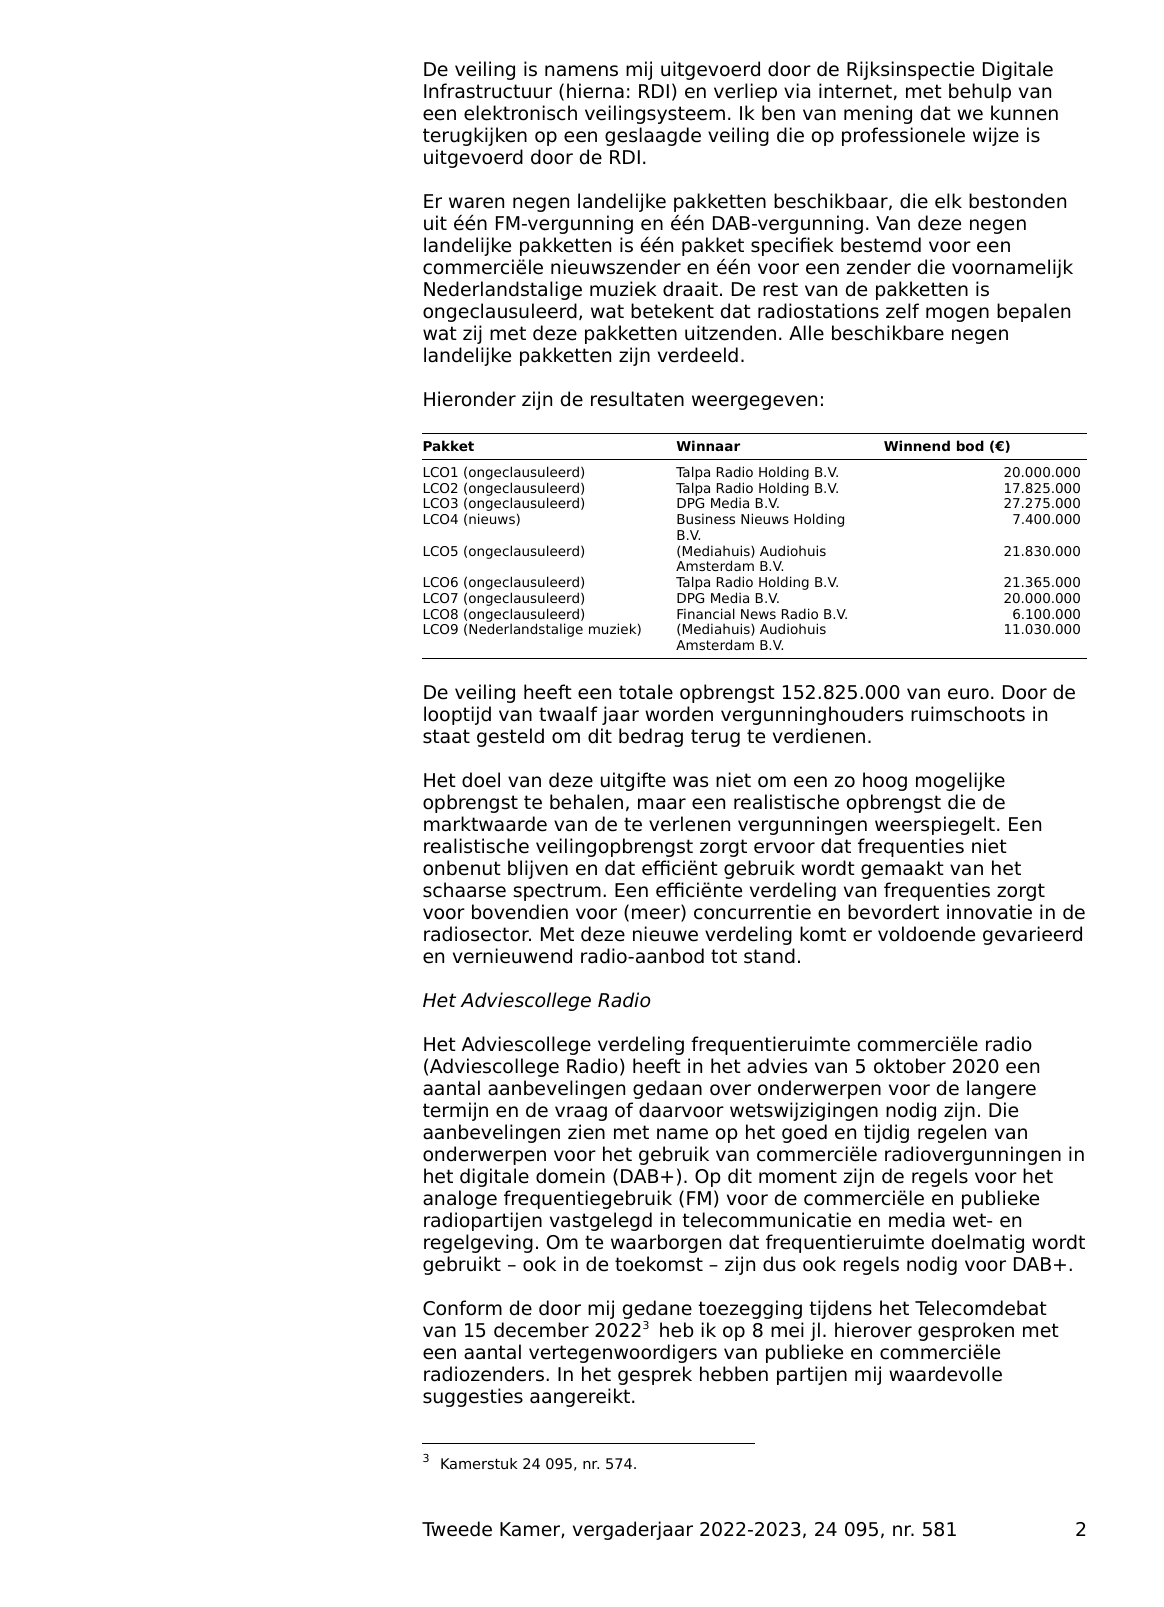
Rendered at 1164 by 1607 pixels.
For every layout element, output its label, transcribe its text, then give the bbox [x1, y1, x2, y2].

table_cell 27.275.000 [878, 496, 1087, 512]
table_cell 6.100.000 [878, 606, 1087, 622]
table_cell Talpa Radio Holding B.V. [670, 481, 877, 496]
table_cell 20.000.000 [878, 460, 1087, 481]
table_cell DPG Media B.V. [670, 591, 877, 606]
table_cell LCO3 (ongeclausuleerd) [422, 496, 670, 512]
table_cell LCO7 (ongeclausuleerd) [422, 591, 670, 606]
table_cell (Mediahuis) Audiohuis Amsterdam B.V. [670, 622, 877, 658]
text Kamerstuk 24 095, nr. 574. [422, 1452, 1087, 1474]
table_cell 20.000.000 [878, 591, 1087, 606]
table_cell 7.400.000 [878, 512, 1087, 543]
text Er waren negen landelijke pakketten beschikbaar, die elk bestonden uit één FM-vergunning en één DAB-vergunning. Van deze negen landelijke pakketten is één pakket specifiek bestemd voor een commerciële nieuwszender en één voor een zender die voornamelijk Nederlandstalige muziek draait. De rest van de pakketten is ongeclausuleerd, wat betekent dat radiostations zelf mogen bepalen wat zij met deze pakketten uitzenden. Alle beschikbare negen landelijke pakketten zijn verdeeld. [422, 191, 1087, 367]
table_cell 11.030.000 [878, 622, 1087, 658]
table_cell LCO4 (nieuws) [422, 512, 670, 543]
table_cell Talpa Radio Holding B.V. [670, 460, 877, 481]
table_header Pakket [422, 434, 670, 459]
table_cell Talpa Radio Holding B.V. [670, 575, 877, 591]
table_cell DPG Media B.V. [670, 496, 877, 512]
table_cell (Mediahuis) Audiohuis Amsterdam B.V. [670, 544, 877, 575]
table_cell 21.830.000 [878, 544, 1087, 575]
table_cell LCO8 (ongeclausuleerd) [422, 606, 670, 622]
text Het Adviescollege verdeling frequentieruimte commerciële radio (Adviescollege Radio) heeft in het advies van 5 oktober 2020 een aantal aanbevelingen gedaan over onderwerpen voor de langere termijn en de vraag of daarvoor wetswijzigingen nodig zijn. Die aanbevelingen zien met name op het goed en tijdig regelen van onderwerpen voor het gebruik van commerciële radiovergunningen in het digitale domein (DAB+). Op dit moment zijn de regels voor het analoge frequentiegebruik (FM) voor de commerciële en publieke radiopartijen vastgelegd in telecommunicatie en media wet- en regelgeving. Om te waarborgen dat frequentieruimte doelmatig wordt gebruikt – ook in de toekomst – zijn dus ook regels nodig voor DAB+. [422, 1034, 1087, 1276]
table_cell Business Nieuws Holding B.V. [670, 512, 877, 543]
text Het doel van deze uitgifte was niet om een zo hoog mogelijke opbrengst te behalen, maar een realistische opbrengst die de marktwaarde van de te verlenen vergunningen weerspiegelt. Een realistische veilingopbrengst zorgt ervoor dat frequenties niet onbenut blijven en dat efficiënt gebruik wordt gemaakt van het schaarse spectrum. Een efficiënte verdeling van frequenties zorgt voor bovendien voor (meer) concurrentie en bevordert innovatie in de radiosector. Met deze nieuwe verdeling komt er voldoende gevarieerd en vernieuwend radio-aanbod tot stand. [422, 770, 1087, 967]
table_cell LCO1 (ongeclausuleerd) [422, 460, 670, 481]
table_header Winnend bod (€) [878, 434, 1087, 459]
table_cell Financial News Radio B.V. [670, 606, 877, 622]
table_cell LCO9 (Nederlandstalige muziek) [422, 622, 670, 658]
subtitle Het Adviescollege Radio [422, 990, 1087, 1012]
table_header Winnaar [670, 434, 877, 459]
table_cell 17.825.000 [878, 481, 1087, 496]
text Conform de door mij gedane toezegging tijdens het Telecomdebat van 15 december 2022 heb ik op 8 mei jl. hierover gesproken met een aantal vertegenwoordigers van publieke en commerciële radiozenders. In het gesprek hebben partijen mij waardevolle suggesties aangereikt. [422, 1298, 1087, 1408]
table_cell 21.365.000 [878, 575, 1087, 591]
table_cell LCO6 (ongeclausuleerd) [422, 575, 670, 591]
text De veiling heeft een totale opbrengst 152.825.000 van euro. Door de looptijd van twaalf jaar worden vergunninghouders ruimschoots in staat gesteld om dit bedrag terug te verdienen. [422, 682, 1087, 747]
text Hieronder zijn de resultaten weergegeven: [422, 389, 1087, 411]
table_cell LCO5 (ongeclausuleerd) [422, 544, 670, 575]
text De veiling is namens mij uitgevoerd door de Rijksinspectie Digitale Infrastructuur (hierna: RDI) en verliep via internet, met behulp van een elektronisch veilingsysteem. Ik ben van mening dat we kunnen terugkijken op een geslaagde veiling die op professionele wijze is uitgevoerd door de RDI. [422, 59, 1087, 169]
table_cell LCO2 (ongeclausuleerd) [422, 481, 670, 496]
